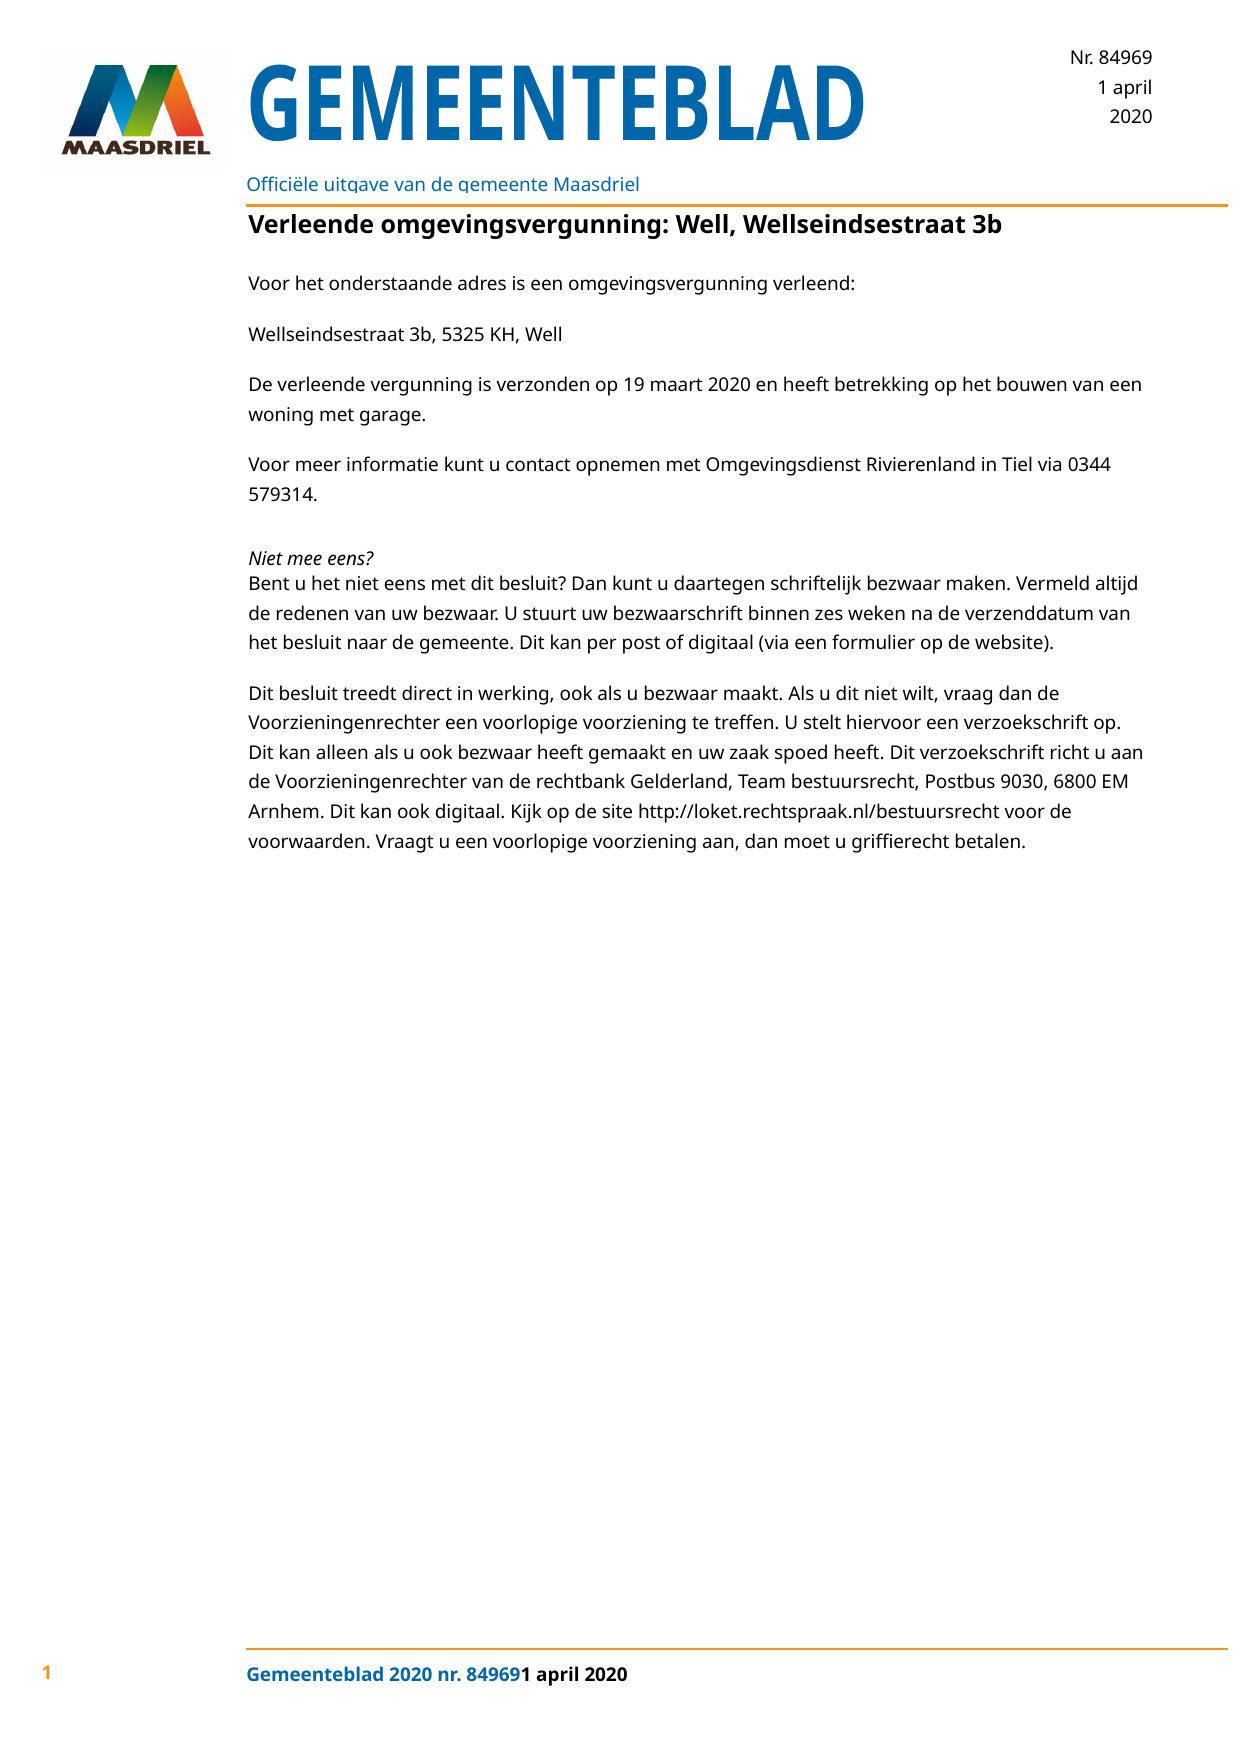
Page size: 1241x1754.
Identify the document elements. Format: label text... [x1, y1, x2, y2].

text Voor het onderstaande adres is een omgevingsvergunning verleend: [248, 270, 1152, 296]
text Wellseindsestraat 3b, 5325 KH, Well [248, 321, 1152, 346]
text Bent u het niet eens met dit besluit? Dan kunt u daartegen schriftelijk bezwaar maken. Vermeld altijd de redenen van uw bezwaar. U stuurt uw bezwaarschrift binnen zes weken na de verzenddatum van het besluit naar de gemeente. Dit kan per post of digitaal (via een formulier op de website). [248, 570, 1152, 655]
text Dit besluit treedt direct in werking, ook als u bezwaar maakt. Als u dit niet wilt, vraag dan de Voorzieningenrechter een voorlopige voorziening te treffen. U stelt hiervoor een verzoekschrift op. Dit kan alleen als u ook bezwaar heeft gemaakt en uw zaak spoed heeft. Dit verzoekschrift richt u aan de Voorzieningenrechter van de rechtbank Gelderland, Team bestuursrecht, Postbus 9030, 6800 EM Arnhem. Dit kan ook digitaal. Kijk op de site http://loket.rechtspraak.nl/bestuursrecht voor de voorwaarden. Vraagt u een voorlopige voorziening aan, dan moet u griffierecht betalen. [248, 680, 1152, 854]
text De verleende vergunning is verzonden op 19 maart 2020 en heeft betrekking op het bouwen van een woning met garage. [248, 371, 1152, 426]
picture [41, 47, 231, 172]
text Niet mee eens? [248, 545, 1152, 570]
text Voor meer informatie kunt u contact opnemen met Omgevingsdienst Rivierenland in Tiel via 0344 579314. [248, 451, 1152, 506]
text Verleende omgevingsvergunning: Well, Wellseindsestraat 3b [248, 207, 1152, 241]
